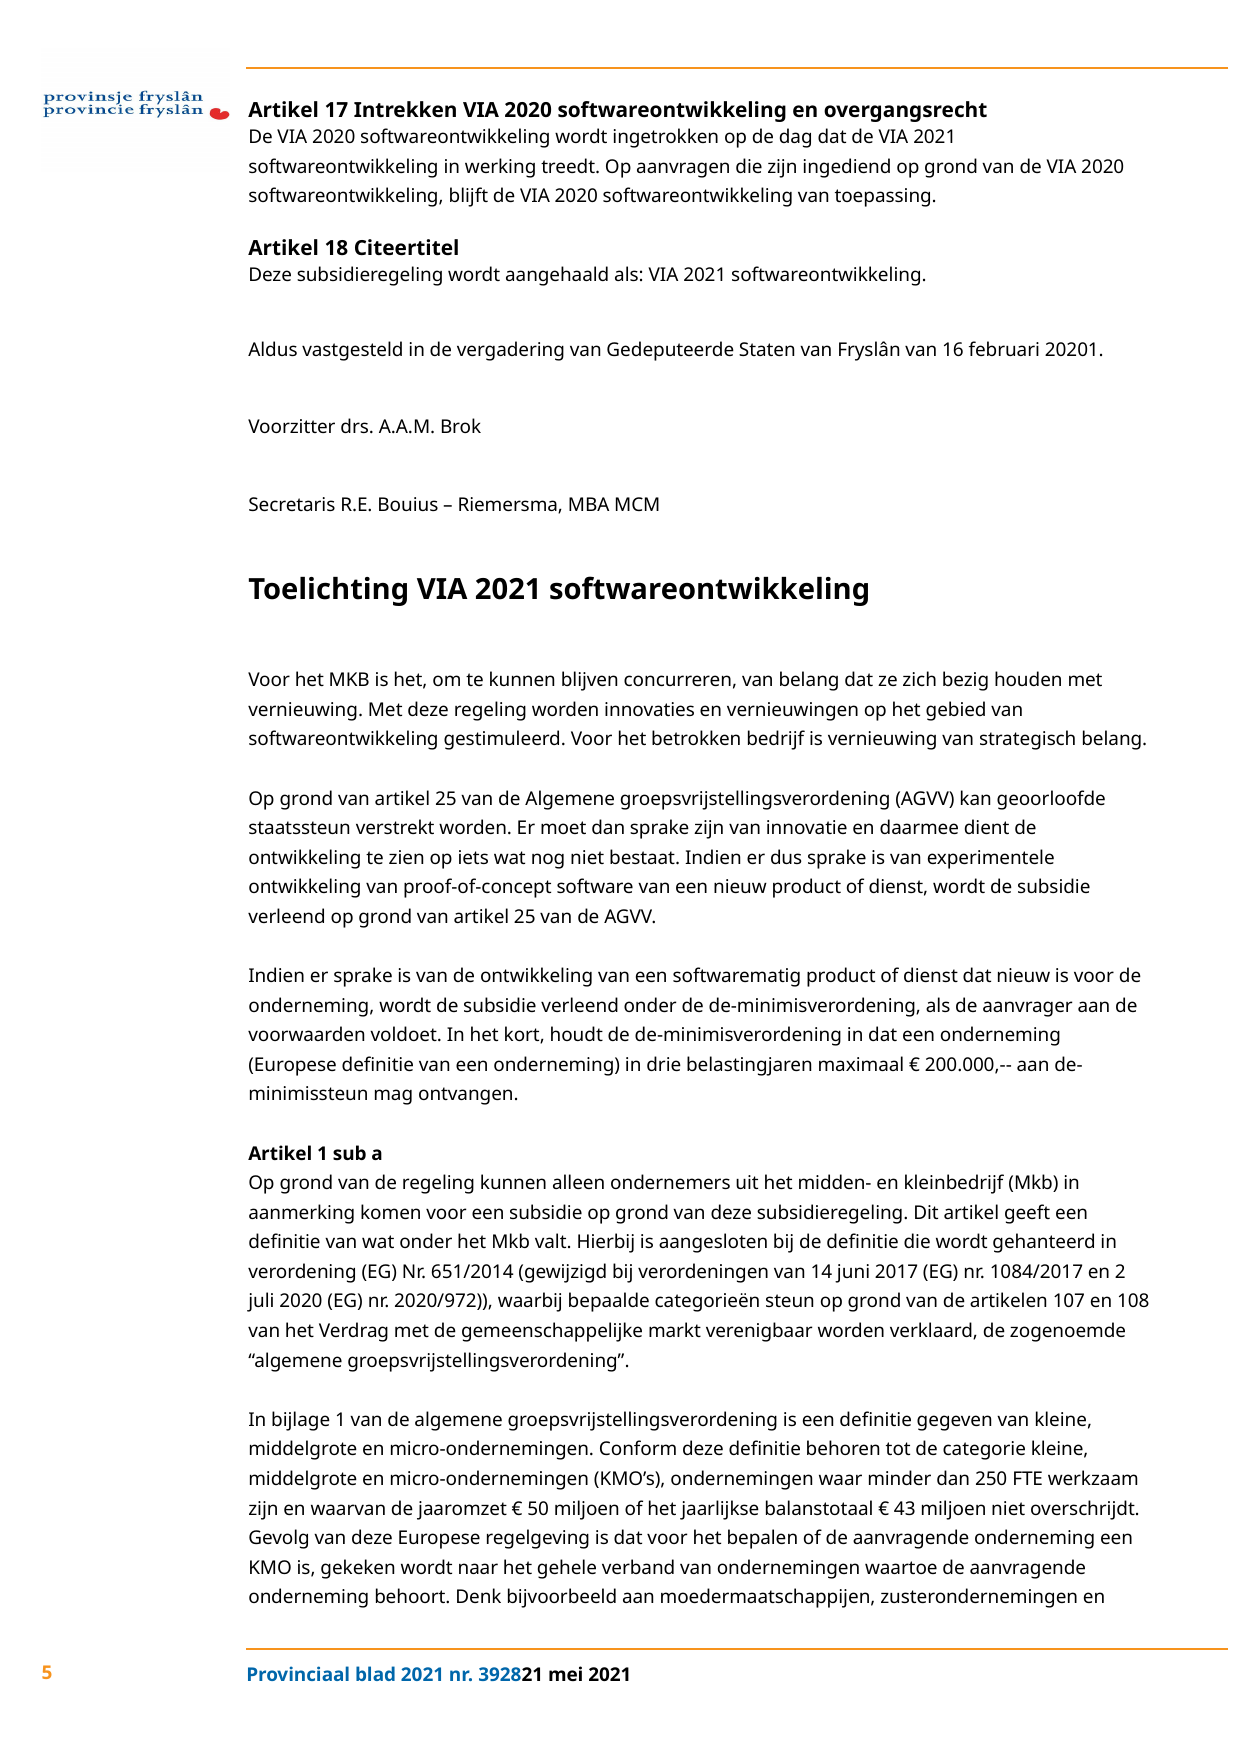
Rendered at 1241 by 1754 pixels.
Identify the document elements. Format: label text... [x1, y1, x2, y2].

text Voorzitter drs. A.A.M. Brok [248, 414, 1152, 439]
text De VIA 2020 softwareontwikkeling wordt ingetrokken op de dag dat de VIA 2021 softwareontwikkeling in werking treedt. Op aanvragen die zijn ingediend op grond van de VIA 2020 softwareontwikkeling, blijft de VIA 2020 softwareontwikkeling van toepassing. [248, 123, 1152, 208]
text Artikel 1 sub a [248, 1140, 1152, 1166]
text Artikel 17 Intrekken VIA 2020 softwareontwikkeling en overgangsrecht [248, 95, 1152, 123]
text Op grond van artikel 25 van de Algemene groepsvrijstellingsverordening (AGVV) kan geoorloofde staatssteun verstrekt worden. Er moet dan sprake zijn van innovatie en daarmee dient de ontwikkeling te zien op iets wat nog niet bestaat. Indien er dus sprake is van experimentele ontwikkeling van proof-of-concept software van een nieuw product of dienst, wordt de subsidie verleend op grond van artikel 25 van de AGVV. [248, 785, 1152, 929]
text Voor het MKB is het, om te kunnen blijven concurreren, van belang dat ze zich bezig houden met vernieuwing. Met deze regeling worden innovaties en vernieuwingen op het gebied van softwareontwikkeling gestimuleerd. Voor het betrokken bedrijf is vernieuwing van strategisch belang. [248, 666, 1152, 751]
text Secretaris R.E. Bouius – Riemersma, MBA MCM [248, 491, 1152, 517]
text Toelichting VIA 2021 softwareontwikkeling [248, 568, 1152, 608]
text Indien er sprake is van de ontwikkeling van een softwarematig product of dienst dat nieuw is voor de onderneming, wordt de subsidie verleend onder de de-minimisverordening, als de aanvrager aan de voorwaarden voldoet. In het kort, houdt de de-minimisverordening in dat een onderneming (Europese definitie van een onderneming) in drie belastingjaren maximaal € 200.000,-- aan de-minimissteun mag ontvangen. [248, 962, 1152, 1106]
text Op grond van de regeling kunnen alleen ondernemers uit het midden- en kleinbedrijf (Mkb) in aanmerking komen voor een subsidie op grond van deze subsidieregeling. Dit artikel geeft een definitie van wat onder het Mkb valt. Hierbij is aangesloten bij de definitie die wordt gehanteerd in verordening (EG) Nr. 651/2014 (gewijzigd bij verordeningen van 14 juni 2017 (EG) nr. 1084/2017 en 2 juli 2020 (EG) nr. 2020/972)), waarbij bepaalde categorieën steun op grond van de artikelen 107 en 108 van het Verdrag met de gemeenschappelijke markt verenigbaar worden verklaard, de zogenoemde “algemene groepsvrijstellingsverordening”. [248, 1169, 1152, 1373]
text Deze subsidieregeling wordt aangehaald als: VIA 2021 softwareontwikkeling. [248, 261, 1152, 287]
text In bijlage 1 van de algemene groepsvrijstellingsverordening is een definitie gegeven van kleine, middelgrote en micro-ondernemingen. Conform deze definitie behoren tot de categorie kleine, middelgrote en micro-ondernemingen (KMO’s), ondernemingen waar minder dan 250 FTE werkzaam zijn en waarvan de jaaromzet € 50 miljoen of het jaarlijkse balanstotaal € 43 miljoen niet overschrijdt. [248, 1406, 1152, 1521]
text Artikel 18 Citeertitel [248, 233, 1152, 261]
text Gevolg van deze Europese regelgeving is dat voor het bepalen of de aanvragende onderneming een KMO is, gekeken wordt naar het gehele verband van ondernemingen waartoe de aanvragende onderneming behoort. Denk bijvoorbeeld aan moedermaatschappijen, zusterondernemingen en [248, 1524, 1152, 1609]
text Aldus vastgesteld in de vergadering van Gedeputeerde Staten van Fryslân van 16 februari 20201. [248, 336, 1152, 362]
picture [41, 47, 231, 172]
